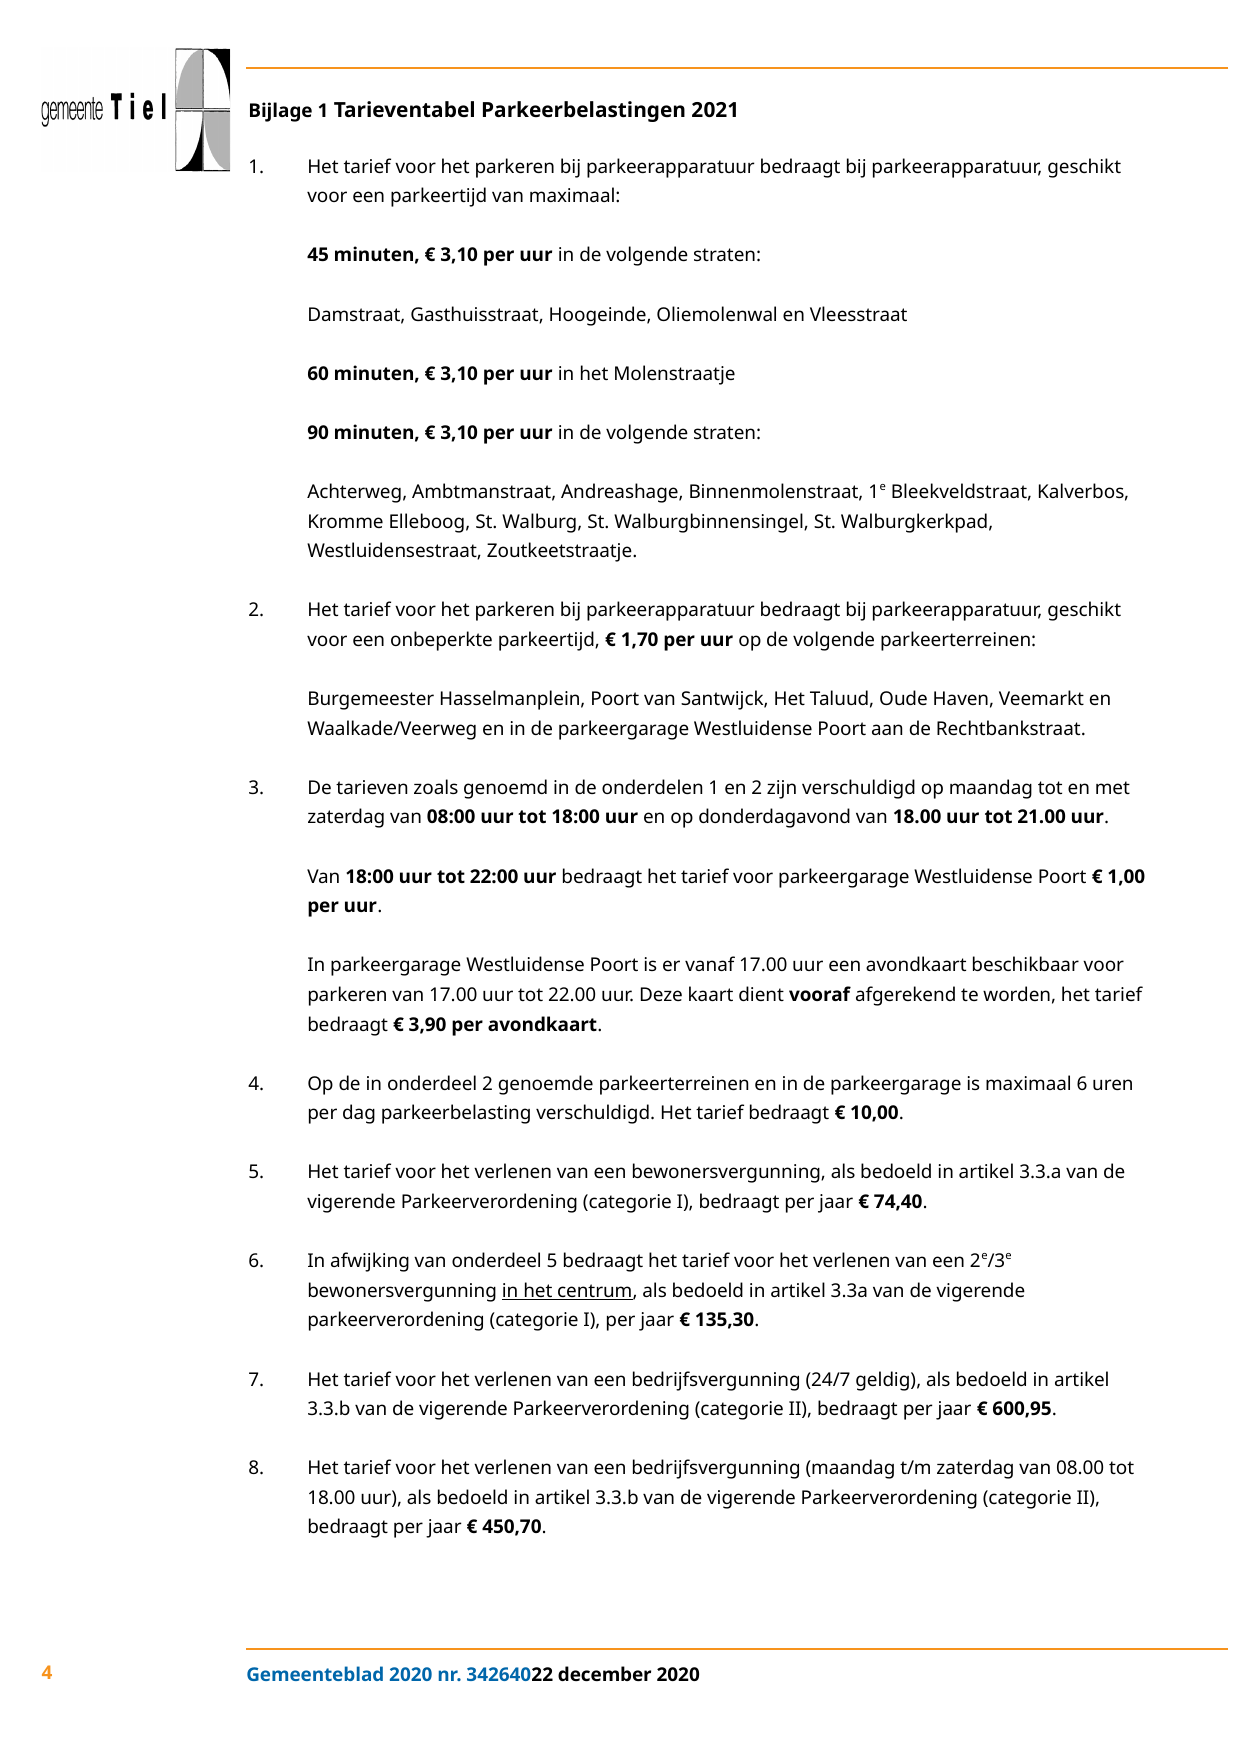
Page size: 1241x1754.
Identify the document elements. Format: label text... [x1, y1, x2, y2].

text Bijlage 1 Tarieventabel Parkeerbelastingen 2021 [248, 95, 1152, 123]
list 45 minuten, € 3,10 per uur in de volgende straten: [248, 242, 1152, 267]
picture [41, 47, 231, 172]
list 90 minuten, € 3,10 per uur in de volgende straten: [248, 419, 1152, 445]
list Het tarief voor het verlenen van een bedrijfsvergunning (maandag t/m zaterdag van 08.00 tot 18.00 uur), als bedoeld in artikel 3.3.b van de vigerende Parkeerverordening (categorie II), bedraagt per jaar € 450,70. [248, 1454, 1152, 1539]
list In parkeergarage Westluidense Poort is er vanaf 17.00 uur een avondkaart beschikbaar voor parkeren van 17.00 uur tot 22.00 uur. Deze kaart dient vooraf afgerekend te worden, het tarief bedraagt € 3,90 per avondkaart. [248, 952, 1152, 1037]
list Burgemeester Hasselmanplein, Poort van Santwijck, Het Taluud, Oude Haven, Veemarkt en Waalkade/Veerweg en in de parkeergarage Westluidense Poort aan de Rechtbankstraat. [248, 685, 1152, 741]
list Het tarief voor het verlenen van een bewonersvergunning, als bedoeld in artikel 3.3.a van de vigerende Parkeerverordening (categorie I), bedraagt per jaar € 74,40. [248, 1159, 1152, 1214]
list Het tarief voor het verlenen van een bedrijfsvergunning (24/7 geldig), als bedoeld in artikel 3.3.b van de vigerende Parkeerverordening (categorie II), bedraagt per jaar € 600,95. [248, 1366, 1152, 1421]
list Achterweg, Ambtmanstraat, Andreashage, Binnenmolenstraat, 1e Bleekveldstraat, Kalverbos, Kromme Elleboog, St. Walburg, St. Walburgbinnensingel, St. Walburgkerkpad, Westluidensestraat, Zoutkeetstraatje. [248, 478, 1152, 563]
list Damstraat, Gasthuisstraat, Hoogeinde, Oliemolenwal en Vleesstraat [248, 301, 1152, 327]
list De tarieven zoals genoemd in de onderdelen 1 en 2 zijn verschuldigd op maandag tot en met zaterdag van 08:00 uur tot 18:00 uur en op donderdagavond van 18.00 uur tot 21.00 uur. [248, 774, 1152, 829]
list 60 minuten, € 3,10 per uur in het Molenstraatje [248, 360, 1152, 386]
list Het tarief voor het parkeren bij parkeerapparatuur bedraagt bij parkeerapparatuur, geschikt voor een parkeertijd van maximaal: [248, 153, 1152, 208]
list In afwijking van onderdeel 5 bedraagt het tarief voor het verlenen van een 2e/3e bewonersvergunning in het centrum, als bedoeld in artikel 3.3a van de vigerende parkeerverordening (categorie I), per jaar € 135,30. [248, 1247, 1152, 1332]
list Het tarief voor het parkeren bij parkeerapparatuur bedraagt bij parkeerapparatuur, geschikt voor een onbeperkte parkeertijd, € 1,70 per uur op de volgende parkeerterreinen: [248, 597, 1152, 652]
list Van 18:00 uur tot 22:00 uur bedraagt het tarief voor parkeergarage Westluidense Poort € 1,00 per uur. [248, 863, 1152, 918]
list Op de in onderdeel 2 genoemde parkeerterreinen en in de parkeergarage is maximaal 6 uren per dag parkeerbelasting verschuldigd. Het tarief bedraagt € 10,00. [248, 1070, 1152, 1125]
